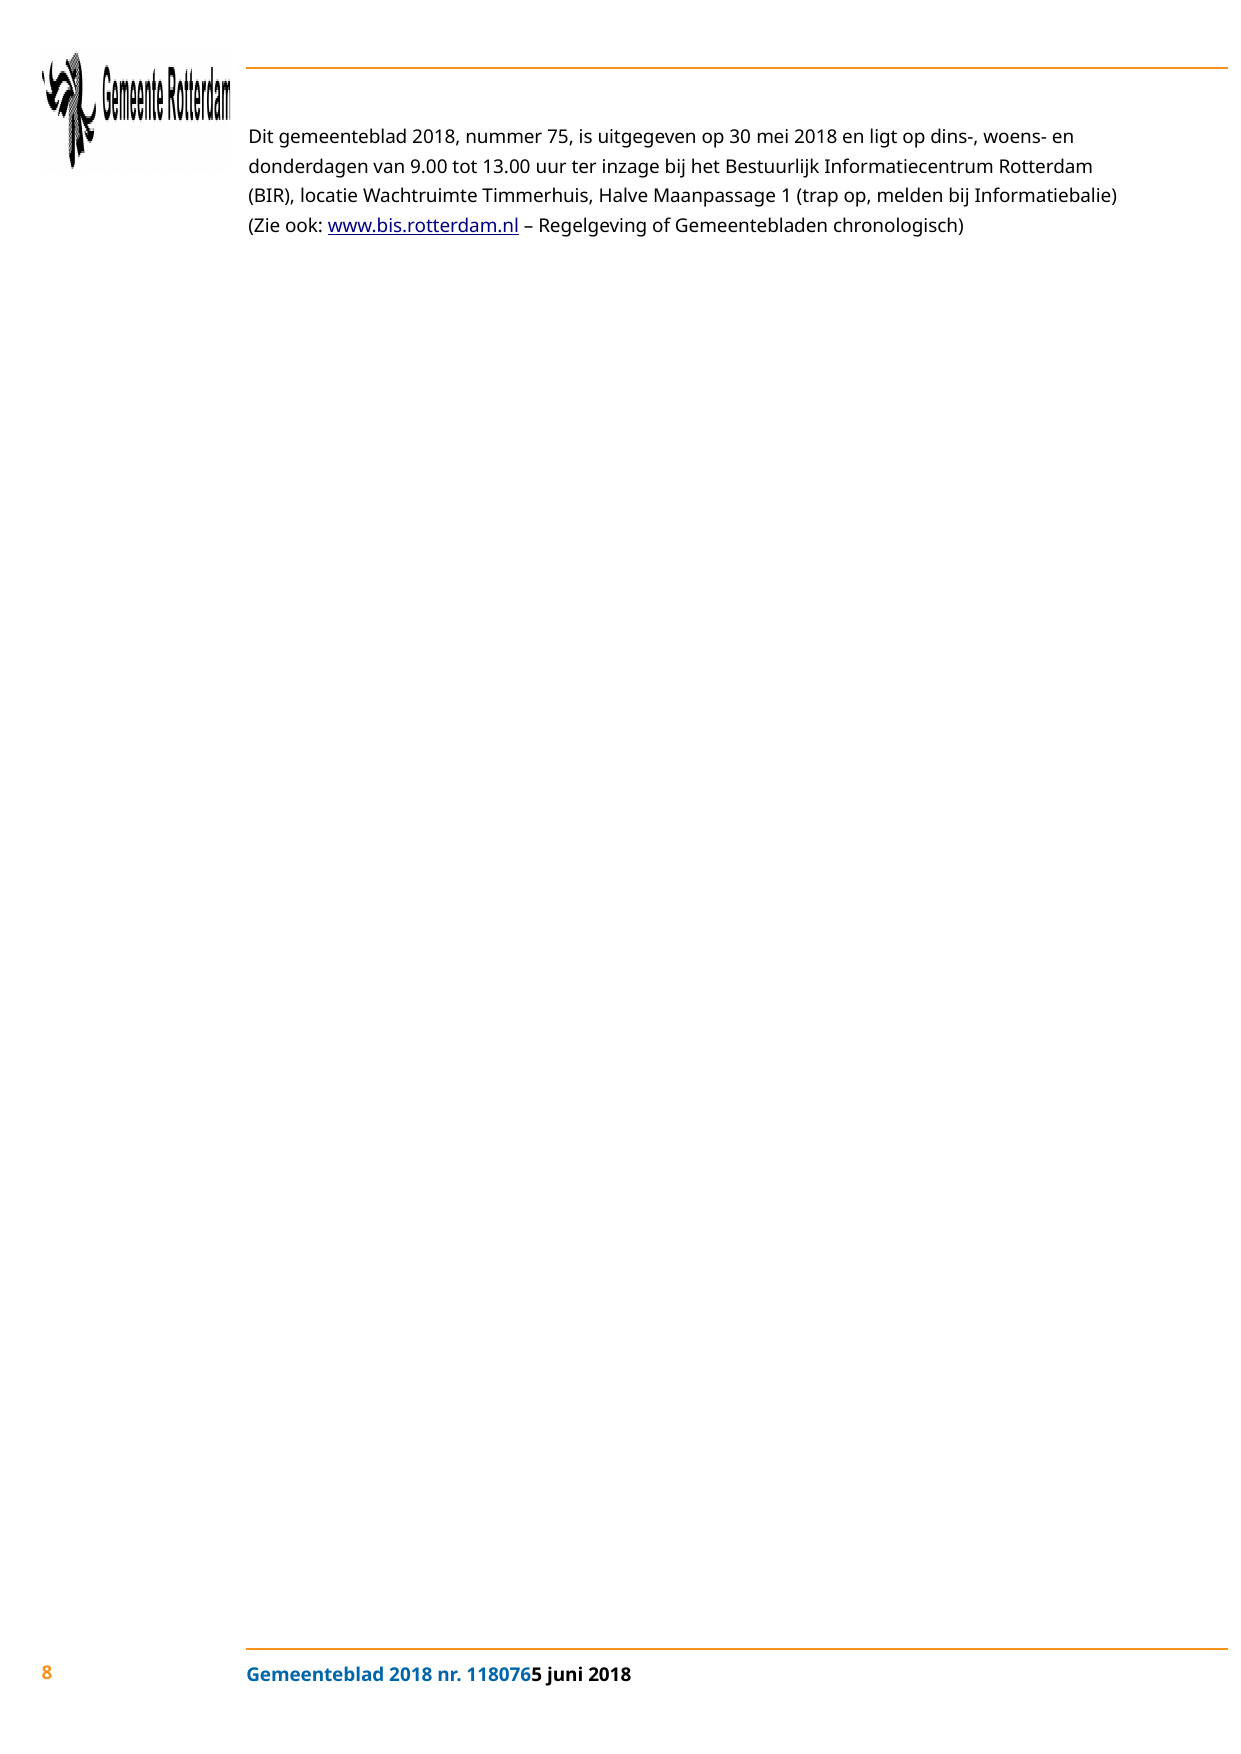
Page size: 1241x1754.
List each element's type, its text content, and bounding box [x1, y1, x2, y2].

picture [41, 47, 231, 172]
text (Zie ook: www.bis.rotterdam.nl – Regelgeving of Gemeentebladen chronologisch) [248, 212, 1152, 238]
text Dit gemeenteblad 2018, nummer 75, is uitgegeven op 30 mei 2018 en ligt op dins-, woens- en donderdagen van 9.00 tot 13.00 uur ter inzage bij het Bestuurlijk Informatiecentrum Rotterdam (BIR), locatie Wachtruimte Timmerhuis, Halve Maanpassage 1 (trap op, melden bij Informatiebalie) [248, 123, 1152, 208]
